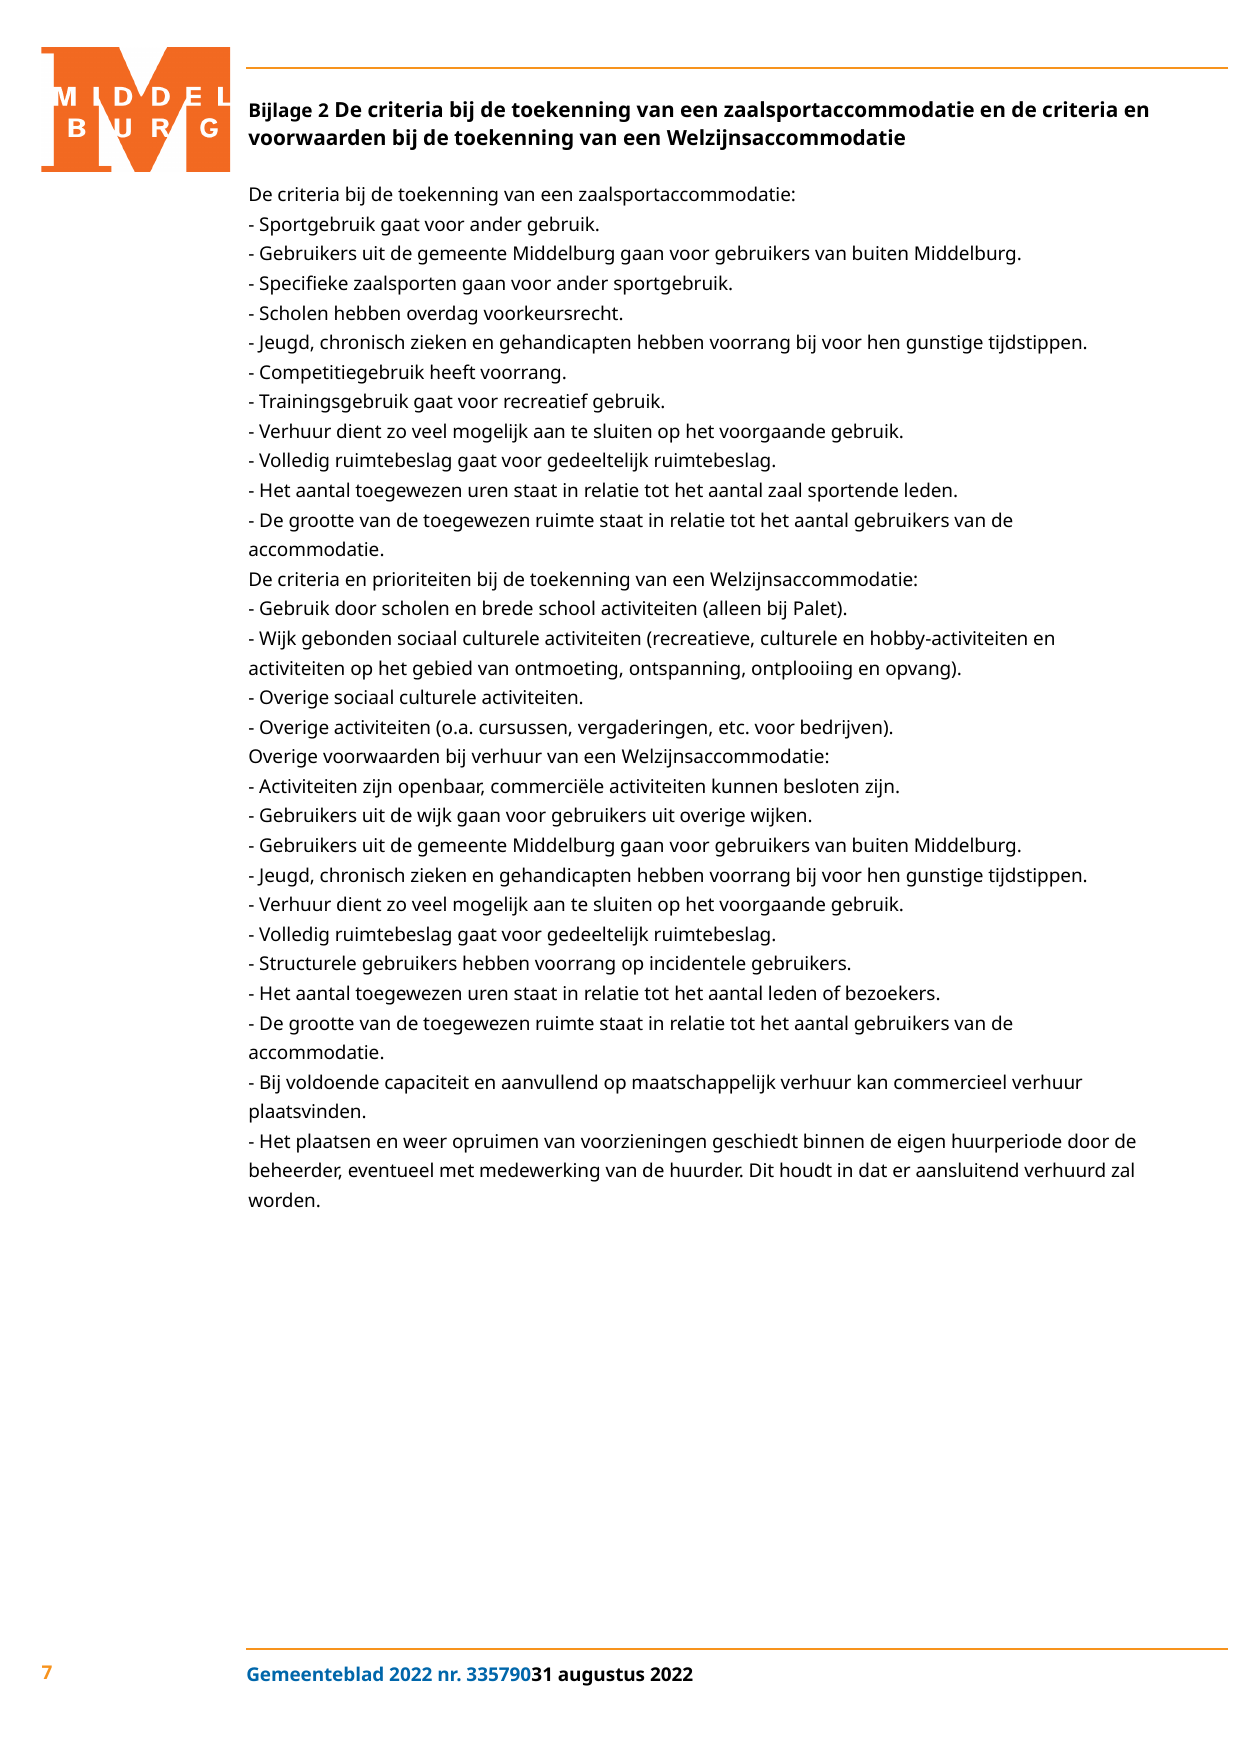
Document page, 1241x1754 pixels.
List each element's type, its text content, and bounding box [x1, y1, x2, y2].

text - Specifieke zaalsporten gaan voor ander sportgebruik. [248, 270, 1152, 296]
text - Het aantal toegewezen uren staat in relatie tot het aantal leden of bezoekers. [248, 980, 1152, 1006]
text - Overige activiteiten (o.a. cursussen, vergaderingen, etc. voor bedrijven). [248, 714, 1152, 739]
text - Activiteiten zijn openbaar, commerciële activiteiten kunnen besloten zijn. [248, 773, 1152, 799]
text - De grootte van de toegewezen ruimte staat in relatie tot het aantal gebruikers van de accommodatie. [248, 507, 1152, 562]
text - Verhuur dient zo veel mogelijk aan te sluiten op het voorgaande gebruik. [248, 891, 1152, 917]
text - Sportgebruik gaat voor ander gebruik. [248, 211, 1152, 237]
text - Volledig ruimtebeslag gaat voor gedeeltelijk ruimtebeslag. [248, 921, 1152, 947]
text - Gebruikers uit de wijk gaan voor gebruikers uit overige wijken. [248, 803, 1152, 828]
text - Scholen hebben overdag voorkeursrecht. [248, 300, 1152, 325]
text - De grootte van de toegewezen ruimte staat in relatie tot het aantal gebruikers van de accommodatie. [248, 1010, 1152, 1065]
text Overige voorwaarden bij verhuur van een Welzijnsaccommodatie: [248, 743, 1152, 769]
text - Trainingsgebruik gaat voor recreatief gebruik. [248, 388, 1152, 414]
text - Verhuur dient zo veel mogelijk aan te sluiten op het voorgaande gebruik. [248, 418, 1152, 444]
text - Volledig ruimtebeslag gaat voor gedeeltelijk ruimtebeslag. [248, 448, 1152, 473]
text - Gebruikers uit de gemeente Middelburg gaan voor gebruikers van buiten Middelburg. [248, 832, 1152, 858]
text Bijlage 2 De criteria bij de toekenning van een zaalsportaccommodatie en de criteria en voorwaarden bij de toekenning van een Welzijnsaccommodatie [248, 95, 1152, 152]
text - Gebruikers uit de gemeente Middelburg gaan voor gebruikers van buiten Middelburg. [248, 241, 1152, 266]
text - Overige sociaal culturele activiteiten. [248, 684, 1152, 710]
text - Wijk gebonden sociaal culturele activiteiten (recreatieve, culturele en hobby-activiteiten en activiteiten op het gebied van ontmoeting, ontspanning, ontplooiing en opvang). [248, 625, 1152, 680]
text - Competitiegebruik heeft voorrang. [248, 359, 1152, 384]
text - Jeugd, chronisch zieken en gehandicapten hebben voorrang bij voor hen gunstige tijdstippen. [248, 862, 1152, 887]
text De criteria bij de toekenning van een zaalsportaccommodatie: [248, 181, 1152, 207]
text De criteria en prioriteiten bij de toekenning van een Welzijnsaccommodatie: [248, 566, 1152, 592]
text - Gebruik door scholen en brede school activiteiten (alleen bij Palet). [248, 596, 1152, 621]
picture [41, 47, 231, 172]
text - Structurele gebruikers hebben voorrang op incidentele gebruikers. [248, 951, 1152, 976]
text - Bij voldoende capaciteit en aanvullend op maatschappelijk verhuur kan commercieel verhuur plaatsvinden. [248, 1069, 1152, 1124]
text - Jeugd, chronisch zieken en gehandicapten hebben voorrang bij voor hen gunstige tijdstippen. [248, 329, 1152, 355]
text - Het aantal toegewezen uren staat in relatie tot het aantal zaal sportende leden. [248, 477, 1152, 503]
text - Het plaatsen en weer opruimen van voorzieningen geschiedt binnen de eigen huurperiode door de beheerder, eventueel met medewerking van de huurder. Dit houdt in dat er aansluitend verhuurd zal worden. [248, 1128, 1152, 1213]
